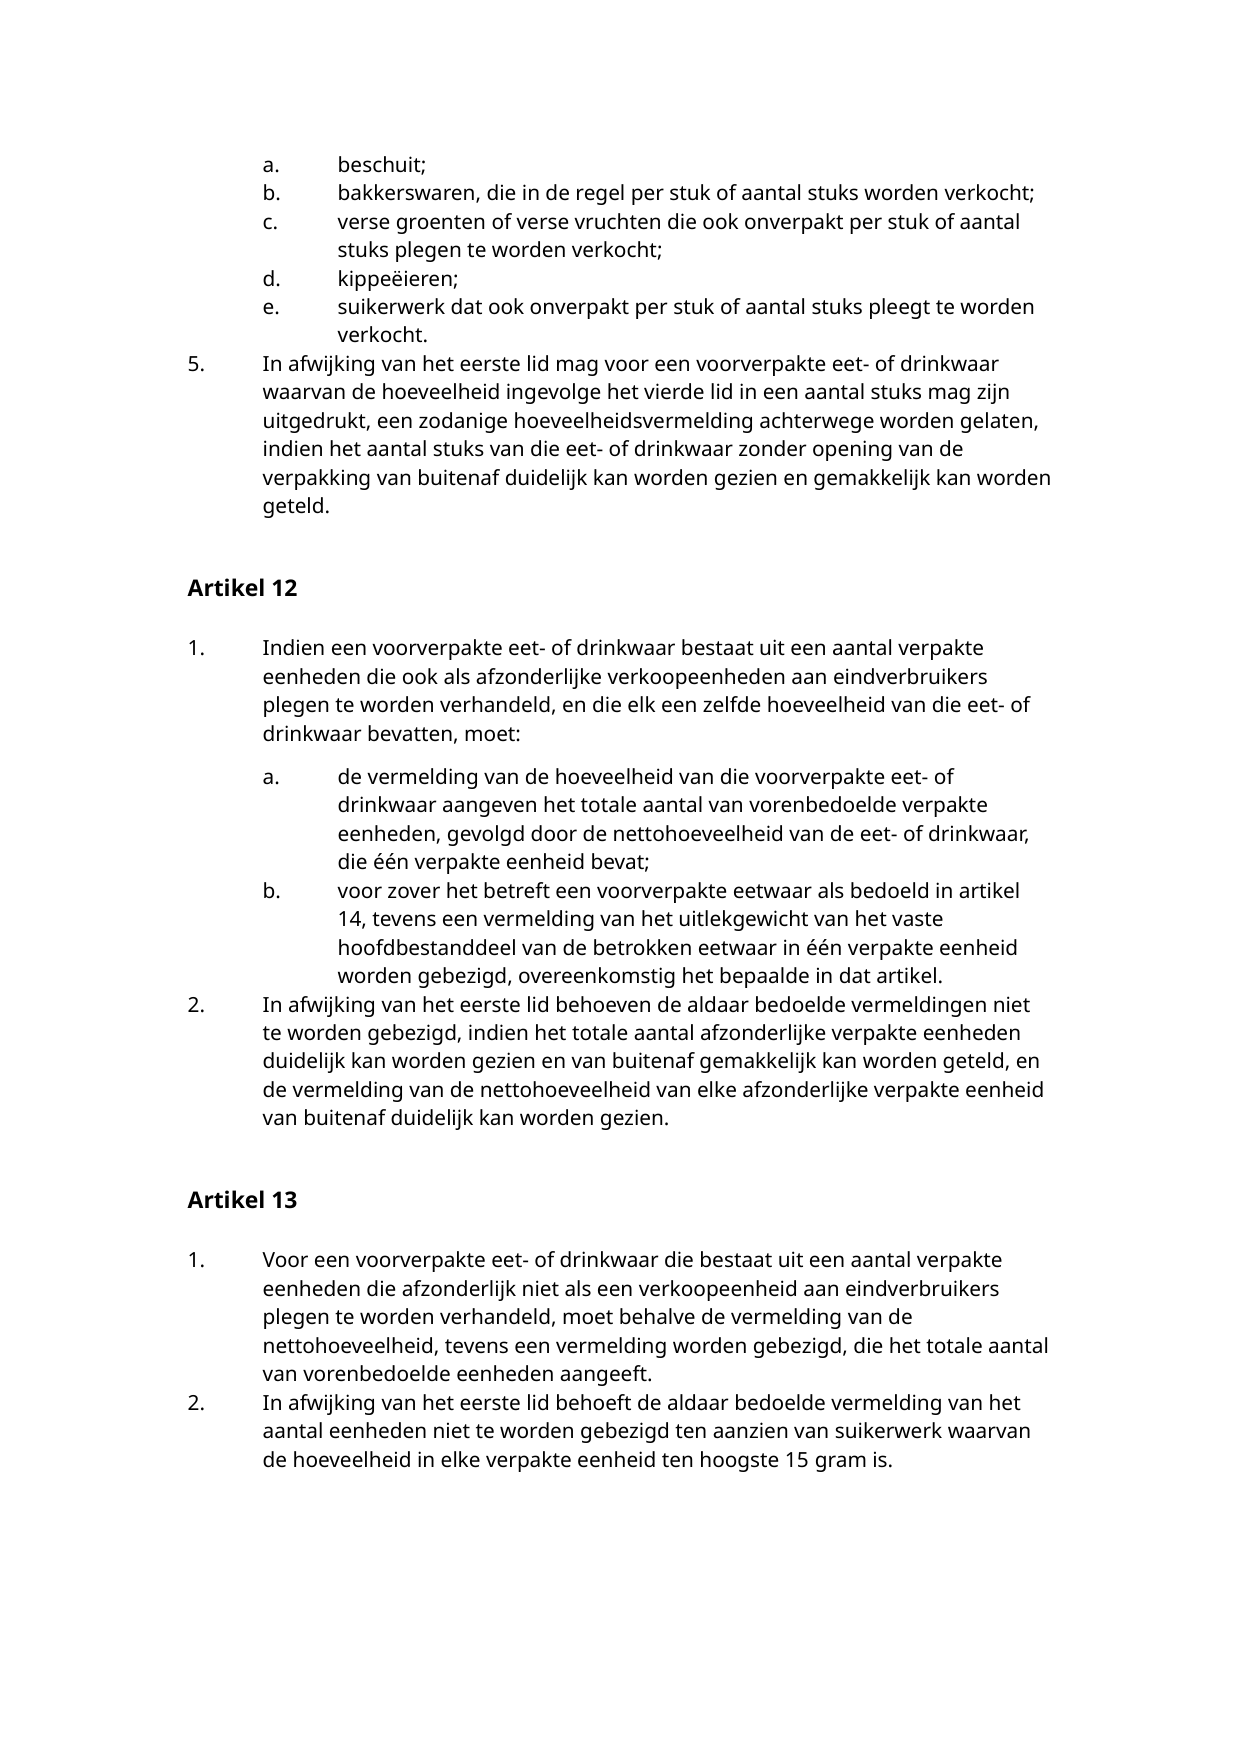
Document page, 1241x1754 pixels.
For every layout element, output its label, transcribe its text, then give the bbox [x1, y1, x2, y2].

list In afwijking van het eerste lid behoeven de aldaar bedoelde vermeldingen niet te worden gebezigd, indien het totale aantal afzonderlijke verpakte eenheden duidelijk kan worden gezien en van buitenaf gemakkelijk kan worden geteld, en de vermelding van de nettohoeveelheid van elke afzonderlijke verpakte eenheid van buitenaf duidelijk kan worden gezien. [187, 990, 1053, 1132]
list suikerwerk dat ook onverpakt per stuk of aantal stuks pleegt te worden verkocht. [262, 292, 1053, 349]
list kippeëieren; [262, 264, 1053, 292]
list de vermelding van de hoeveelheid van die voorverpakte eet- of drinkwaar aangeven het totale aantal van vorenbedoelde verpakte eenheden, gevolgd door de nettohoeveelheid van de eet- of drinkwaar, die één verpakte eenheid bevat; [262, 762, 1053, 876]
list beschuit; [262, 150, 1053, 178]
list Indien een voorverpakte eet- of drinkwaar bestaat uit een aantal verpakte eenheden die ook als afzonderlijke verkoopeenheden aan eindverbruikers plegen te worden verhandeld, en die elk een zelfde hoeveelheid van die eet- of drinkwaar bevatten, moet: [187, 633, 1053, 747]
list In afwijking van het eerste lid mag voor een voorverpakte eet- of drinkwaar waarvan de hoeveelheid ingevolge het vierde lid in een aantal stuks mag zijn uitgedrukt, een zodanige hoeveelheidsvermelding achterwege worden gelaten, indien het aantal stuks van die eet- of drinkwaar zonder opening van de verpakking van buitenaf duidelijk kan worden gezien en gemakkelijk kan worden geteld. [187, 349, 1053, 520]
subtitle Artikel 12 [187, 572, 1053, 603]
list voor zover het betreft een voorverpakte eetwaar als bedoeld in artikel 14, tevens een vermelding van het uitlekgewicht van het vaste hoofdbestanddeel van de betrokken eetwaar in één verpakte eenheid worden gebezigd, overeenkomstig het bepaalde in dat artikel. [262, 876, 1053, 990]
list bakkerswaren, die in de regel per stuk of aantal stuks worden verkocht; [262, 178, 1053, 207]
list verse groenten of verse vruchten die ook onverpakt per stuk of aantal stuks plegen te worden verkocht; [262, 207, 1053, 264]
subtitle Artikel 13 [187, 1184, 1053, 1216]
list In afwijking van het eerste lid behoeft de aldaar bedoelde vermelding van het aantal eenheden niet te worden gebezigd ten aanzien van suikerwerk waarvan de hoeveelheid in elke verpakte eenheid ten hoogste 15 gram is. [187, 1388, 1053, 1473]
list Voor een voorverpakte eet- of drinkwaar die bestaat uit een aantal verpakte eenheden die afzonderlijk niet als een verkoopeenheid aan eindverbruikers plegen te worden verhandeld, moet behalve de vermelding van de nettohoeveelheid, tevens een vermelding worden gebezigd, die het totale aantal van vorenbedoelde eenheden aangeeft. [187, 1246, 1053, 1388]
